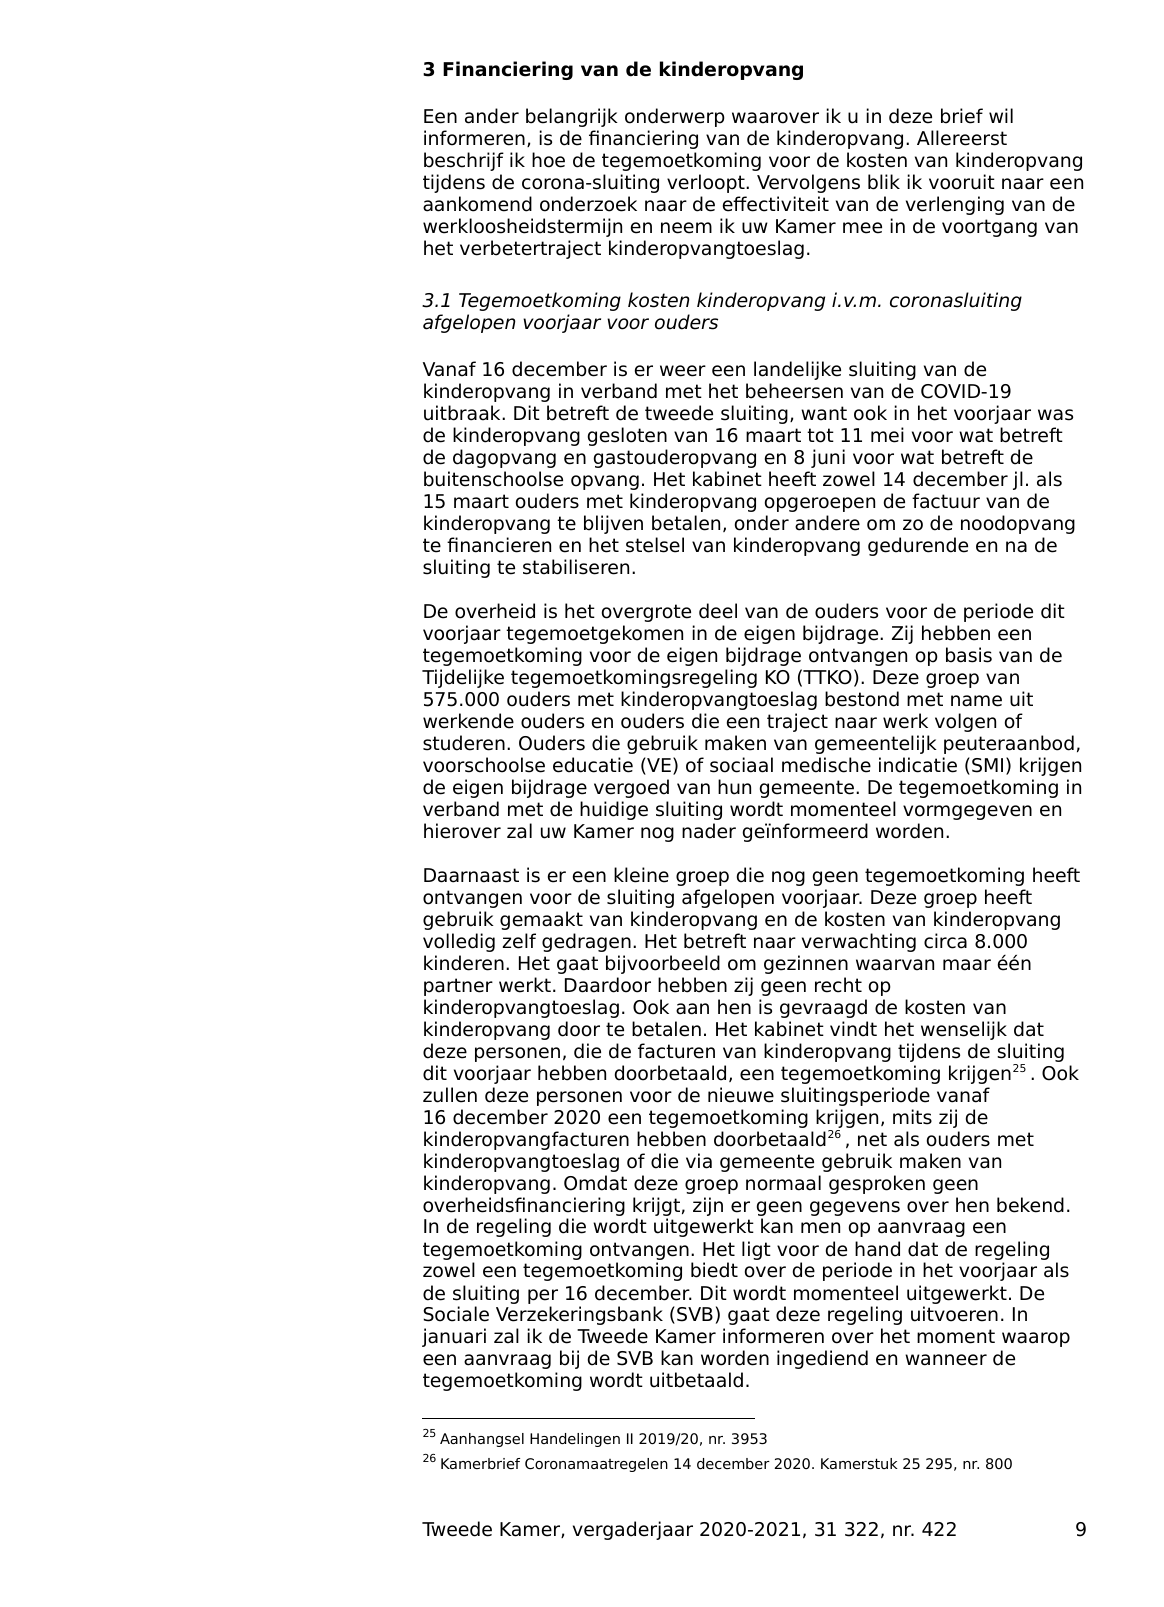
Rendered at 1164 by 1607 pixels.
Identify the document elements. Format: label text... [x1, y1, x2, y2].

subtitle 3.1 Tegemoetkoming kosten kinderopvang i.v.m. coronasluiting afgelopen voorjaar voor ouders [422, 290, 1087, 334]
text Vanaf 16 december is er weer een landelijke sluiting van de kinderopvang in verband met het beheersen van de COVID-19 uitbraak. Dit betreft de tweede sluiting, want ook in het voorjaar was de kinderopvang gesloten van 16 maart tot 11 mei voor wat betreft de dagopvang en gastouderopvang en 8 juni voor wat betreft de buitenschoolse opvang. Het kabinet heeft zowel 14 december jl. als 15 maart ouders met kinderopvang opgeroepen de factuur van de kinderopvang te blijven betalen, onder andere om zo de noodopvang te financieren en het stelsel van kinderopvang gedurende en na de sluiting te stabiliseren. [422, 359, 1087, 579]
text Een ander belangrijk onderwerp waarover ik u in deze brief wil informeren, is de financiering van de kinderopvang. Allereerst beschrijf ik hoe de tegemoetkoming voor de kosten van kinderopvang tijdens de corona-sluiting verloopt. Vervolgens blik ik vooruit naar een aankomend onderzoek naar de effectiviteit van de verlenging van de werkloosheidstermijn en neem ik uw Kamer mee in de voortgang van het verbetertraject kinderopvangtoeslag. [422, 106, 1087, 260]
text Daarnaast is er een kleine groep die nog geen tegemoetkoming heeft ontvangen voor de sluiting afgelopen voorjaar. Deze groep heeft gebruik gemaakt van kinderopvang en de kosten van kinderopvang volledig zelf gedragen. Het betreft naar verwachting circa 8.000 kinderen. Het gaat bijvoorbeeld om gezinnen waarvan maar één partner werkt. Daardoor hebben zij geen recht op kinderopvangtoeslag. Ook aan hen is gevraagd de kosten van kinderopvang door te betalen. Het kabinet vindt het wenselijk dat deze personen, die de facturen van kinderopvang tijdens de sluiting dit voorjaar hebben doorbetaald, een tegemoetkoming krijgen. Ook zullen deze personen voor de nieuwe sluitingsperiode vanaf 16 december 2020 een tegemoetkoming krijgen, mits zij de kinderopvangfacturen hebben doorbetaald, net als ouders met kinderopvangtoeslag of die via gemeente gebruik maken van kinderopvang. Omdat deze groep normaal gesproken geen overheidsfinanciering krijgt, zijn er geen gegevens over hen bekend. In de regeling die wordt uitgewerkt kan men op aanvraag een tegemoetkoming ontvangen. Het ligt voor de hand dat de regeling zowel een tegemoetkoming biedt over de periode in het voorjaar als de sluiting per 16 december. Dit wordt momenteel uitgewerkt. De Sociale Verzekeringsbank (SVB) gaat deze regeling uitvoeren. In januari zal ik de Tweede Kamer informeren over het moment waarop een aanvraag bij de SVB kan worden ingediend en wanneer de tegemoetkoming wordt uitbetaald. [422, 865, 1087, 1392]
text Aanhangsel Handelingen II 2019/20, nr. 3953 [422, 1427, 1087, 1449]
subtitle 3 Financiering van de kinderopvang [422, 59, 1087, 81]
text Kamerbrief Coronamaatregelen 14 december 2020. Kamerstuk 25 295, nr. 800 [422, 1452, 1087, 1474]
text De overheid is het overgrote deel van de ouders voor de periode dit voorjaar tegemoetgekomen in de eigen bijdrage. Zij hebben een tegemoetkoming voor de eigen bijdrage ontvangen op basis van de Tijdelijke tegemoetkomingsregeling KO (TTKO). Deze groep van 575.000 ouders met kinderopvangtoeslag bestond met name uit werkende ouders en ouders die een traject naar werk volgen of studeren. Ouders die gebruik maken van gemeentelijk peuteraanbod, voorschoolse educatie (VE) of sociaal medische indicatie (SMI) krijgen de eigen bijdrage vergoed van hun gemeente. De tegemoetkoming in verband met de huidige sluiting wordt momenteel vormgegeven en hierover zal uw Kamer nog nader geïnformeerd worden. [422, 601, 1087, 843]
